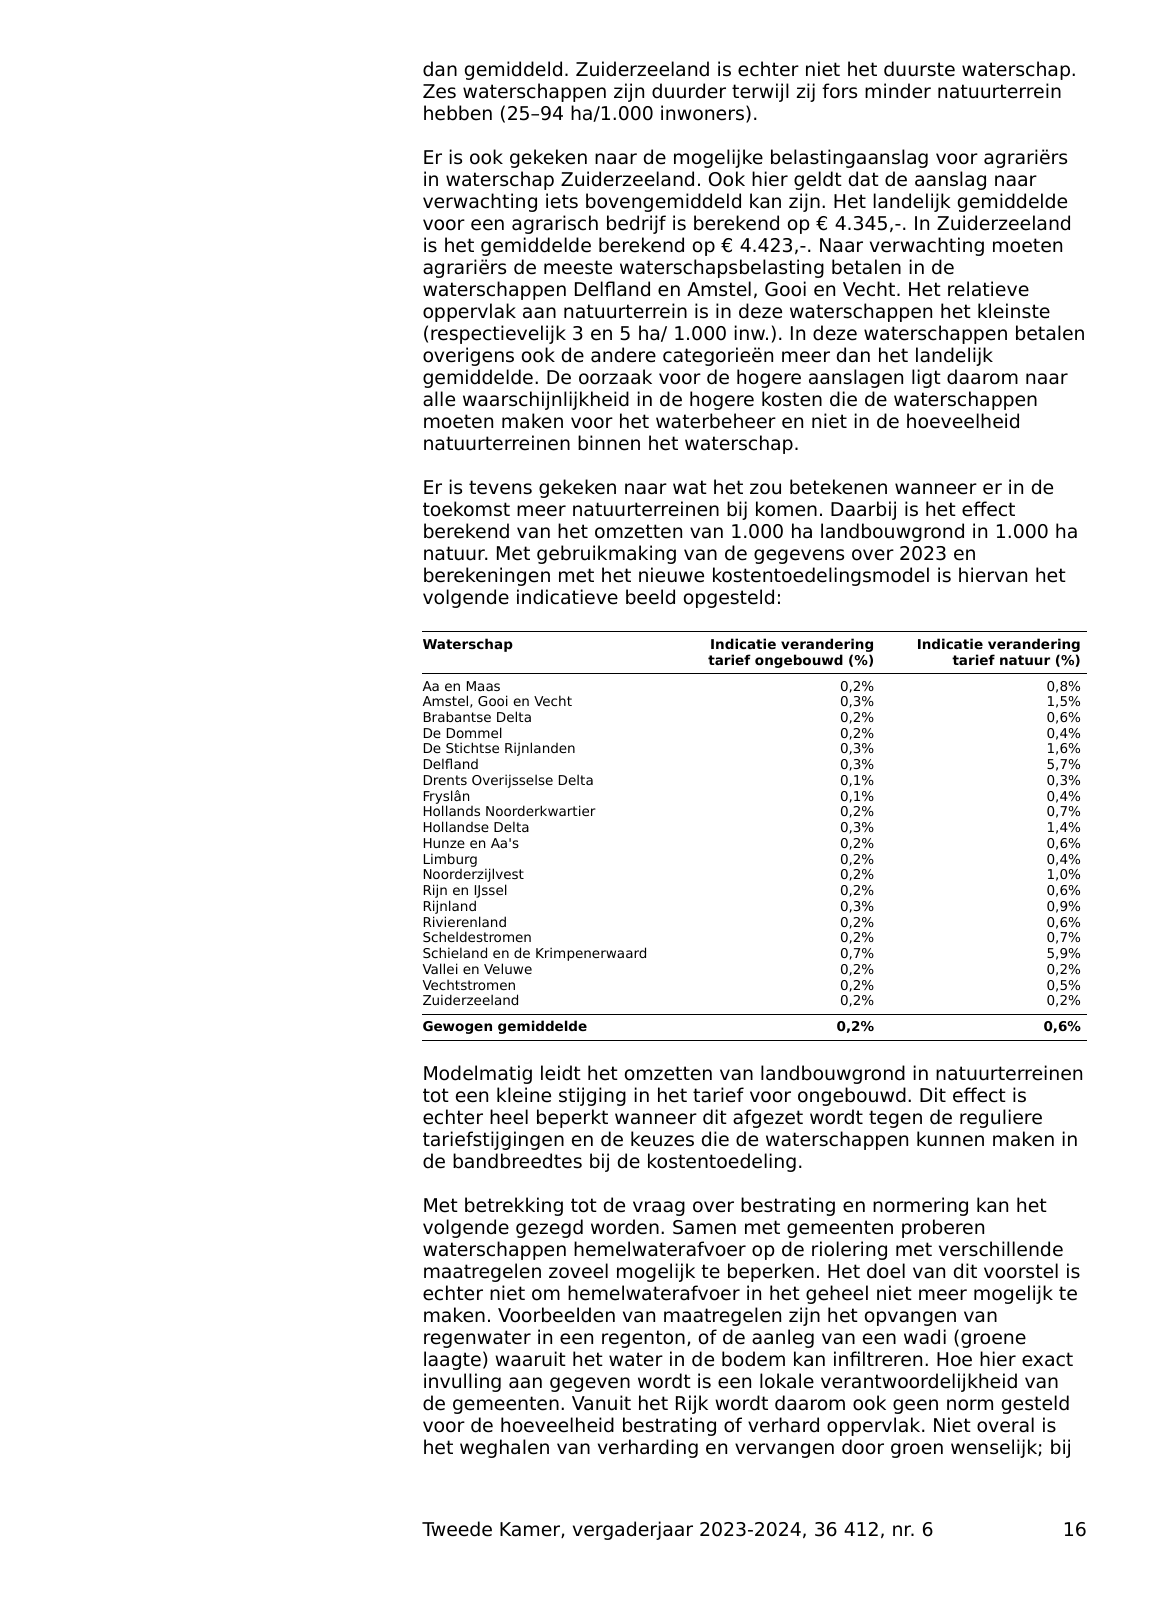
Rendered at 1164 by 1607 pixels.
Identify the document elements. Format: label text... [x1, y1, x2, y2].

table_cell 0,6% [880, 1015, 1087, 1039]
table_cell De Stichtse Rijnlanden [422, 741, 673, 757]
table_cell 0,2% [673, 1015, 880, 1039]
table_cell 0,3% [673, 694, 880, 710]
table_cell Amstel, Gooi en Vecht [422, 694, 673, 710]
table_cell 0,2% [880, 993, 1087, 1013]
table_header Indicatie verandering tarief ongebouwd (%) [673, 632, 880, 673]
text Met betrekking tot de vraag over bestrating en normering kan het volgende gezegd worden. Samen met gemeenten proberen waterschappen hemelwaterafvoer op de riolering met verschillende maatregelen zoveel mogelijk te beperken. Het doel van dit voorstel is echter niet om hemelwaterafvoer in het geheel niet meer mogelijk te maken. Voorbeelden van maatregelen zijn het opvangen van regenwater in een regenton, of de aanleg van een wadi (groene laagte) waaruit het water in de bodem kan infiltreren. Hoe hier exact invulling aan gegeven wordt is een lokale verantwoordelijkheid van de gemeenten. Vanuit het Rijk wordt daarom ook geen norm gesteld voor de hoeveelheid bestrating of verhard oppervlak. Niet overal is het weghalen van verharding en vervangen door groen wenselijk; bij [422, 1195, 1087, 1459]
table_cell 0,2% [673, 674, 880, 694]
table_cell De Dommel [422, 726, 673, 741]
table_cell Scheldestromen [422, 930, 673, 946]
table_header Indicatie verandering tarief natuur (%) [880, 632, 1087, 673]
table_cell 0,2% [673, 851, 880, 867]
table_cell 0,6% [880, 914, 1087, 930]
table_cell 0,8% [880, 674, 1087, 694]
table_cell Vechtstromen [422, 977, 673, 993]
table_cell 0,7% [880, 804, 1087, 820]
table_cell Aa en Maas [422, 674, 673, 694]
table_cell 0,6% [880, 710, 1087, 726]
table_cell 0,4% [880, 789, 1087, 804]
table_cell 1,0% [880, 867, 1087, 883]
table_header Waterschap [422, 632, 673, 673]
table_cell 0,3% [673, 741, 880, 757]
text dan gemiddeld. Zuiderzeeland is echter niet het duurste waterschap. Zes waterschappen zijn duurder terwijl zij fors minder natuurterrein hebben (25–94 ha/1.000 inwoners). [422, 59, 1087, 125]
table_cell 0,2% [673, 804, 880, 820]
table_cell Gewogen gemiddelde [422, 1015, 673, 1039]
table_cell 0,2% [673, 710, 880, 726]
table_cell 0,3% [880, 773, 1087, 788]
table_cell 1,5% [880, 694, 1087, 710]
table_cell Schieland en de Krimpenerwaard [422, 946, 673, 962]
table_cell 0,2% [673, 867, 880, 883]
table_cell 0,2% [673, 914, 880, 930]
table_cell 5,7% [880, 757, 1087, 773]
text Er is tevens gekeken naar wat het zou betekenen wanneer er in de toekomst meer natuurterreinen bij komen. Daarbij is het effect berekend van het omzetten van 1.000 ha landbouwgrond in 1.000 ha natuur. Met gebruikmaking van de gegevens over 2023 en berekeningen met het nieuwe kostentoedelingsmodel is hiervan het volgende indicatieve beeld opgesteld: [422, 477, 1087, 609]
table_cell Rijnland [422, 899, 673, 914]
table_cell Hollandse Delta [422, 820, 673, 836]
table_cell 0,2% [673, 883, 880, 899]
table_cell 1,6% [880, 741, 1087, 757]
table_cell 0,2% [673, 930, 880, 946]
table_cell 0,2% [673, 993, 880, 1013]
table_cell Brabantse Delta [422, 710, 673, 726]
table_cell 0,2% [673, 726, 880, 741]
table_cell 0,3% [673, 899, 880, 914]
table_cell 0,2% [880, 962, 1087, 977]
table_cell 5,9% [880, 946, 1087, 962]
table_cell Rivierenland [422, 914, 673, 930]
table_cell Rijn en IJssel [422, 883, 673, 899]
table_cell 1,4% [880, 820, 1087, 836]
table_cell 0,6% [880, 883, 1087, 899]
table_cell 0,9% [880, 899, 1087, 914]
table_cell 0,2% [673, 836, 880, 851]
table_cell 0,3% [673, 820, 880, 836]
table_cell Hollands Noorderkwartier [422, 804, 673, 820]
table_cell Zuiderzeeland [422, 993, 673, 1013]
table_cell Delfland [422, 757, 673, 773]
text Modelmatig leidt het omzetten van landbouwgrond in natuurterreinen tot een kleine stijging in het tarief voor ongebouwd. Dit effect is echter heel beperkt wanneer dit afgezet wordt tegen de reguliere tariefstijgingen en de keuzes die de waterschappen kunnen maken in de bandbreedtes bij de kostentoedeling. [422, 1063, 1087, 1173]
table_cell 0,7% [880, 930, 1087, 946]
table_cell Fryslân [422, 789, 673, 804]
table_cell 0,1% [673, 773, 880, 788]
table_cell Hunze en Aa's [422, 836, 673, 851]
table_cell 0,2% [673, 977, 880, 993]
table_cell Drents Overijsselse Delta [422, 773, 673, 788]
table_cell Limburg [422, 851, 673, 867]
table_cell 0,6% [880, 836, 1087, 851]
table_cell 0,5% [880, 977, 1087, 993]
table_cell Noorderzijlvest [422, 867, 673, 883]
table_cell 0,7% [673, 946, 880, 962]
table_cell 0,3% [673, 757, 880, 773]
table_cell 0,4% [880, 851, 1087, 867]
text Er is ook gekeken naar de mogelijke belastingaanslag voor agrariërs in waterschap Zuiderzeeland. Ook hier geldt dat de aanslag naar verwachting iets bovengemiddeld kan zijn. Het landelijk gemiddelde voor een agrarisch bedrijf is berekend op € 4.345,-. In Zuiderzeeland is het gemiddelde berekend op € 4.423,-. Naar verwachting moeten agrariërs de meeste waterschapsbelasting betalen in de waterschappen Delfland en Amstel, Gooi en Vecht. Het relatieve oppervlak aan natuurterrein is in deze waterschappen het kleinste (respectievelijk 3 en 5 ha/ 1.000 inw.). In deze waterschappen betalen overigens ook de andere categorieën meer dan het landelijk gemiddelde. De oorzaak voor de hogere aanslagen ligt daarom naar alle waarschijnlijkheid in de hogere kosten die de waterschappen moeten maken voor het waterbeheer en niet in de hoeveelheid natuurterreinen binnen het waterschap. [422, 147, 1087, 455]
table_cell 0,1% [673, 789, 880, 804]
table_cell 0,2% [673, 962, 880, 977]
table_cell 0,4% [880, 726, 1087, 741]
table_cell Vallei en Veluwe [422, 962, 673, 977]
